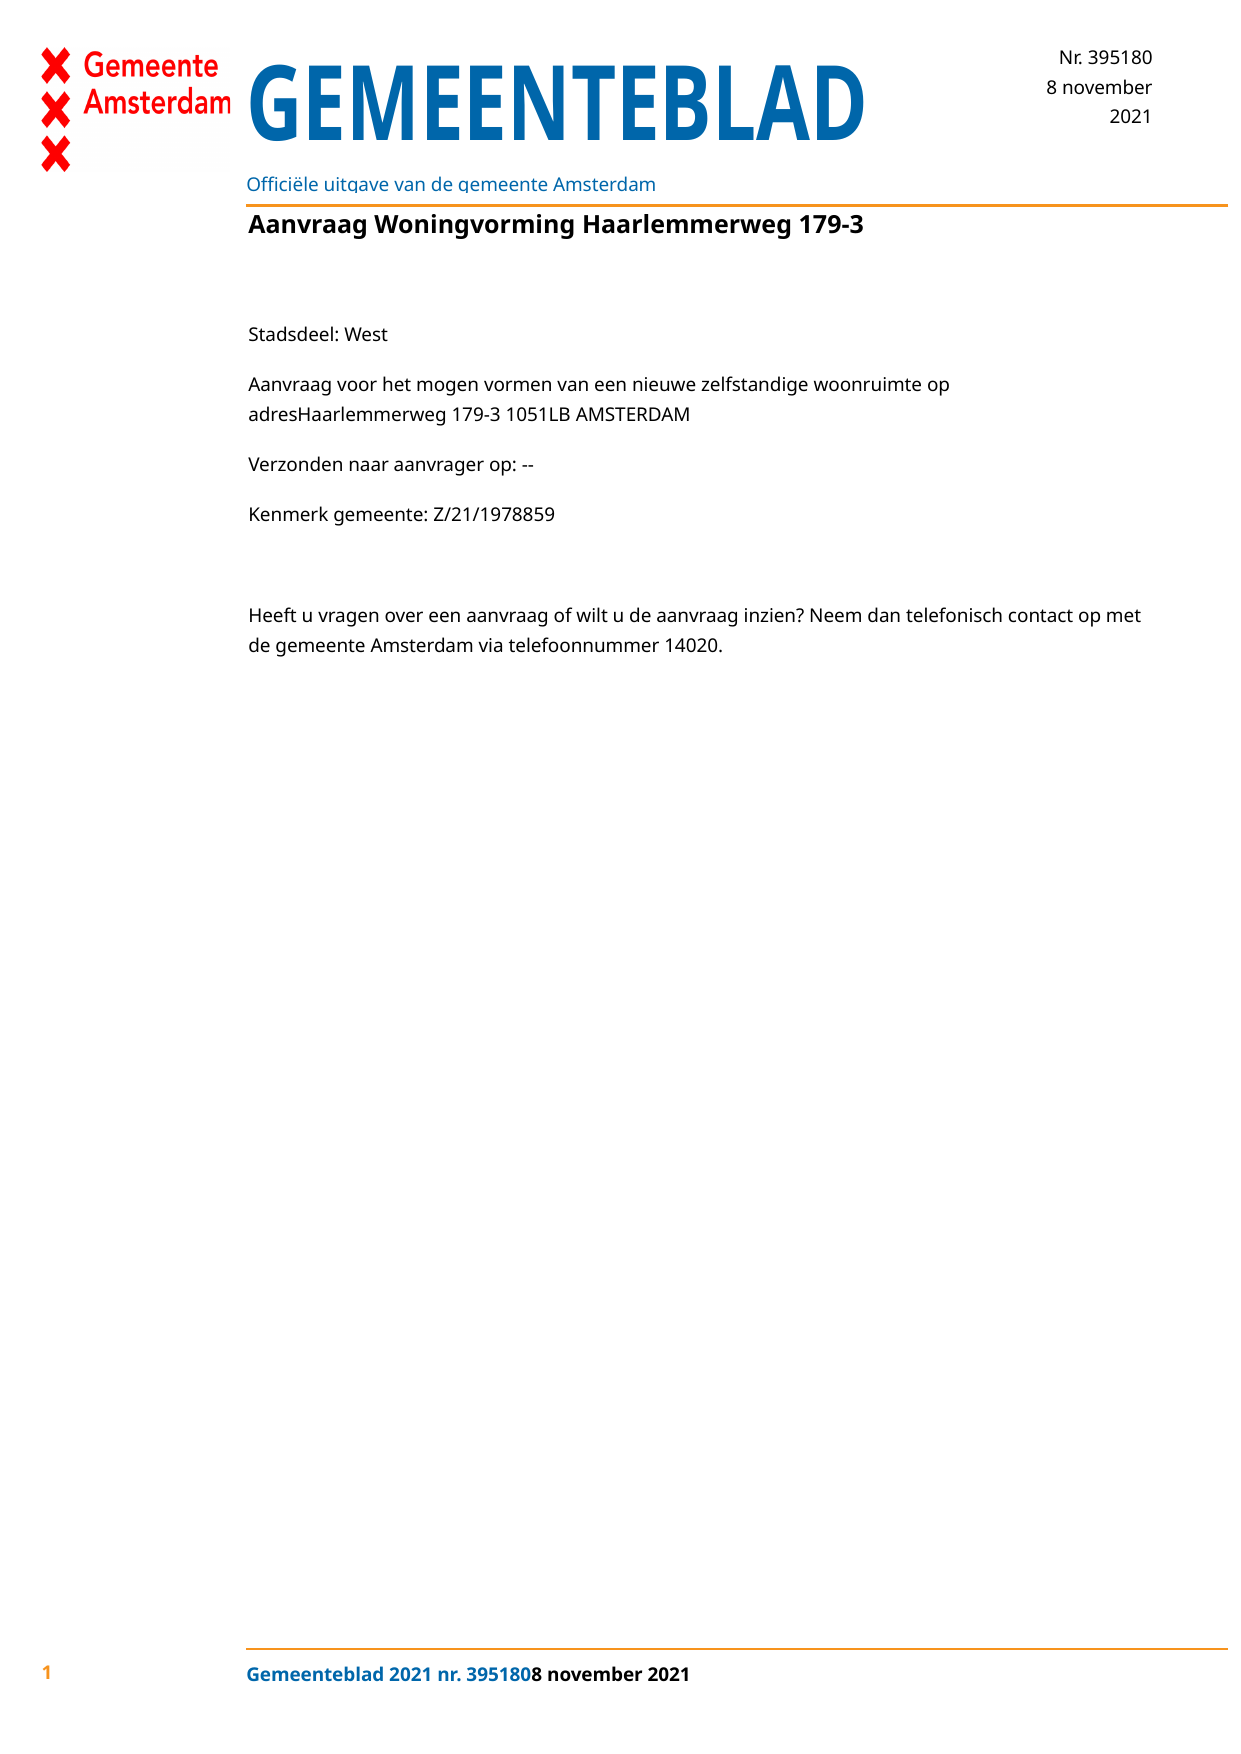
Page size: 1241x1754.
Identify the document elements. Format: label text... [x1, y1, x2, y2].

text Verzonden naar aanvrager op: -- [248, 451, 1152, 477]
text Kenmerk gemeente: Z/21/1978859 [248, 502, 1152, 527]
picture [41, 47, 231, 172]
text Heeft u vragen over een aanvraag of wilt u de aanvraag inzien? Neem dan telefonisch contact op met de gemeente Amsterdam via telefoonnummer 14020. [248, 602, 1152, 658]
text Stadsdeel: West [248, 321, 1152, 346]
text Aanvraag Woningvorming Haarlemmerweg 179-3 [248, 207, 1152, 241]
text Aanvraag voor het mogen vormen van een nieuwe zelfstandige woonruimte op adresHaarlemmerweg 179-3 1051LB AMSTERDAM [248, 371, 1152, 426]
